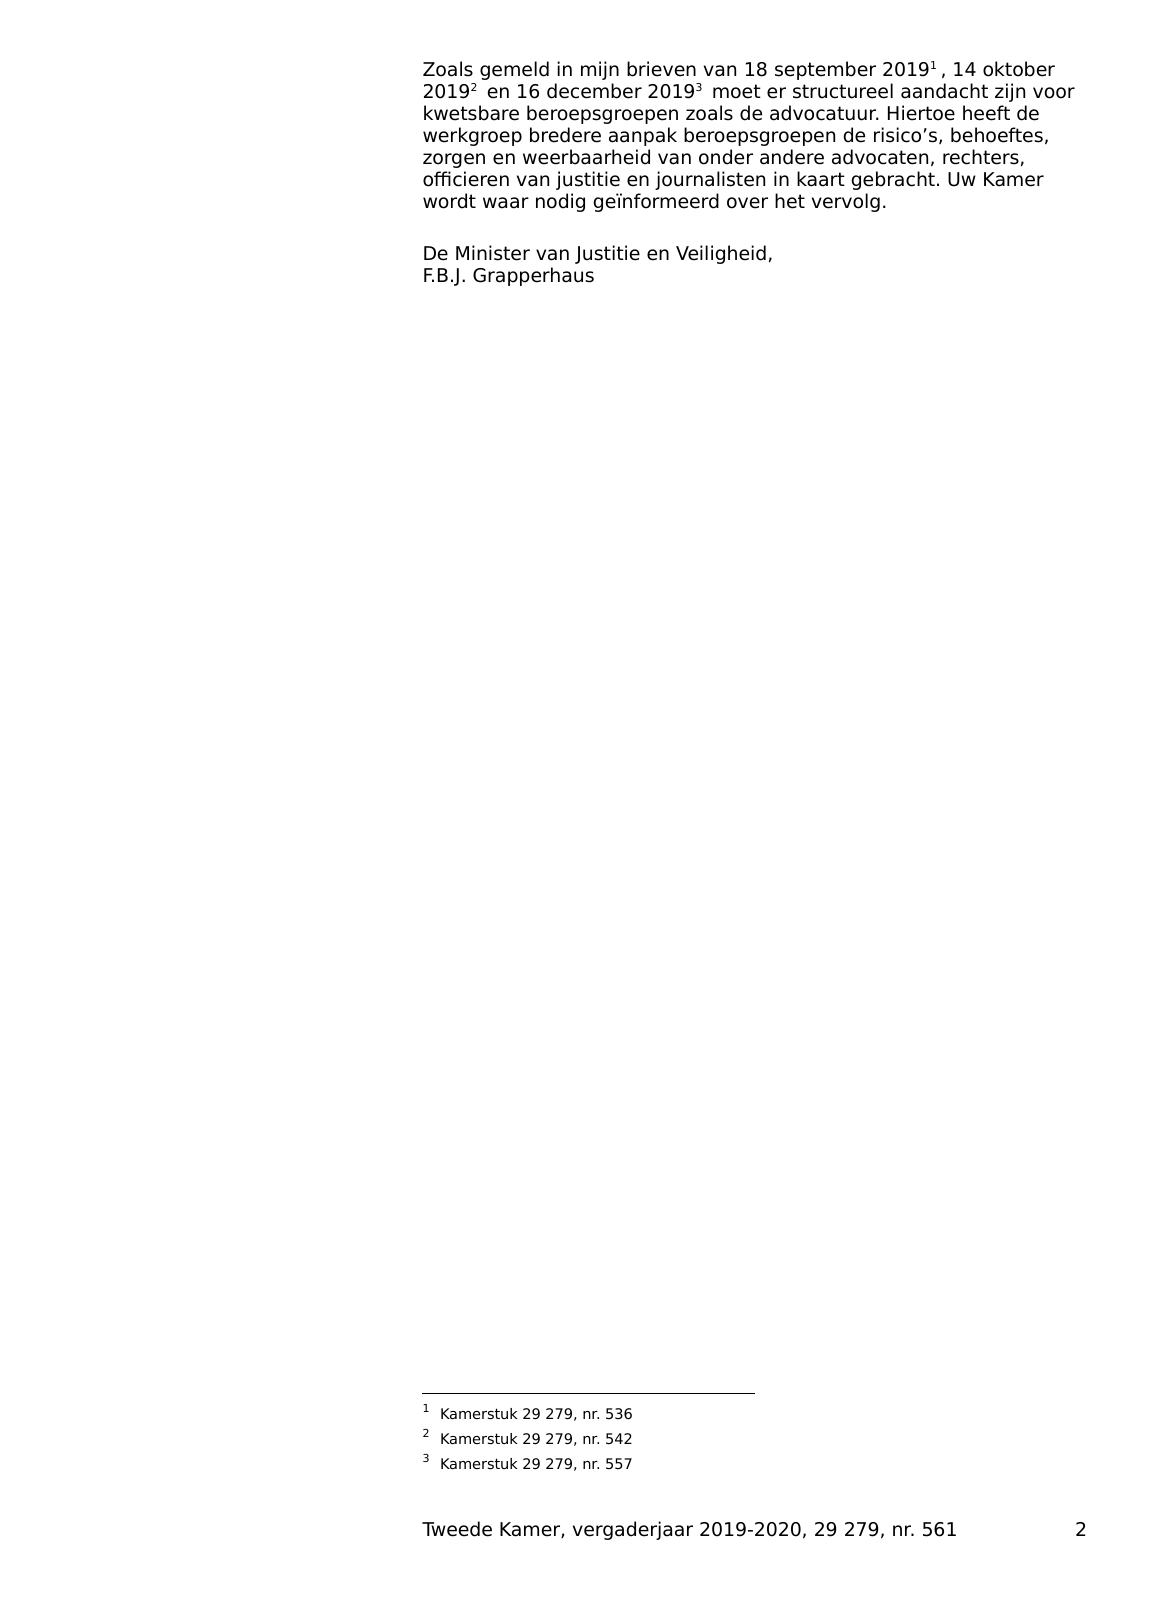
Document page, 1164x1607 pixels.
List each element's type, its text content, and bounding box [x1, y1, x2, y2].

text Kamerstuk 29 279, nr. 536 [422, 1402, 1087, 1424]
text De Minister van Justitie en Veiligheid, F.B.J. Grapperhaus [422, 243, 1087, 287]
text Kamerstuk 29 279, nr. 557 [422, 1452, 1087, 1474]
text Zoals gemeld in mijn brieven van 18 september 2019, 14 oktober 2019 en 16 december 2019 moet er structureel aandacht zijn voor kwetsbare beroepsgroepen zoals de advocatuur. Hiertoe heeft de werkgroep bredere aanpak beroepsgroepen de risico’s, behoeftes, zorgen en weerbaarheid van onder andere advocaten, rechters, officieren van justitie en journalisten in kaart gebracht. Uw Kamer wordt waar nodig geïnformeerd over het vervolg. [422, 59, 1087, 213]
text Kamerstuk 29 279, nr. 542 [422, 1427, 1087, 1449]
